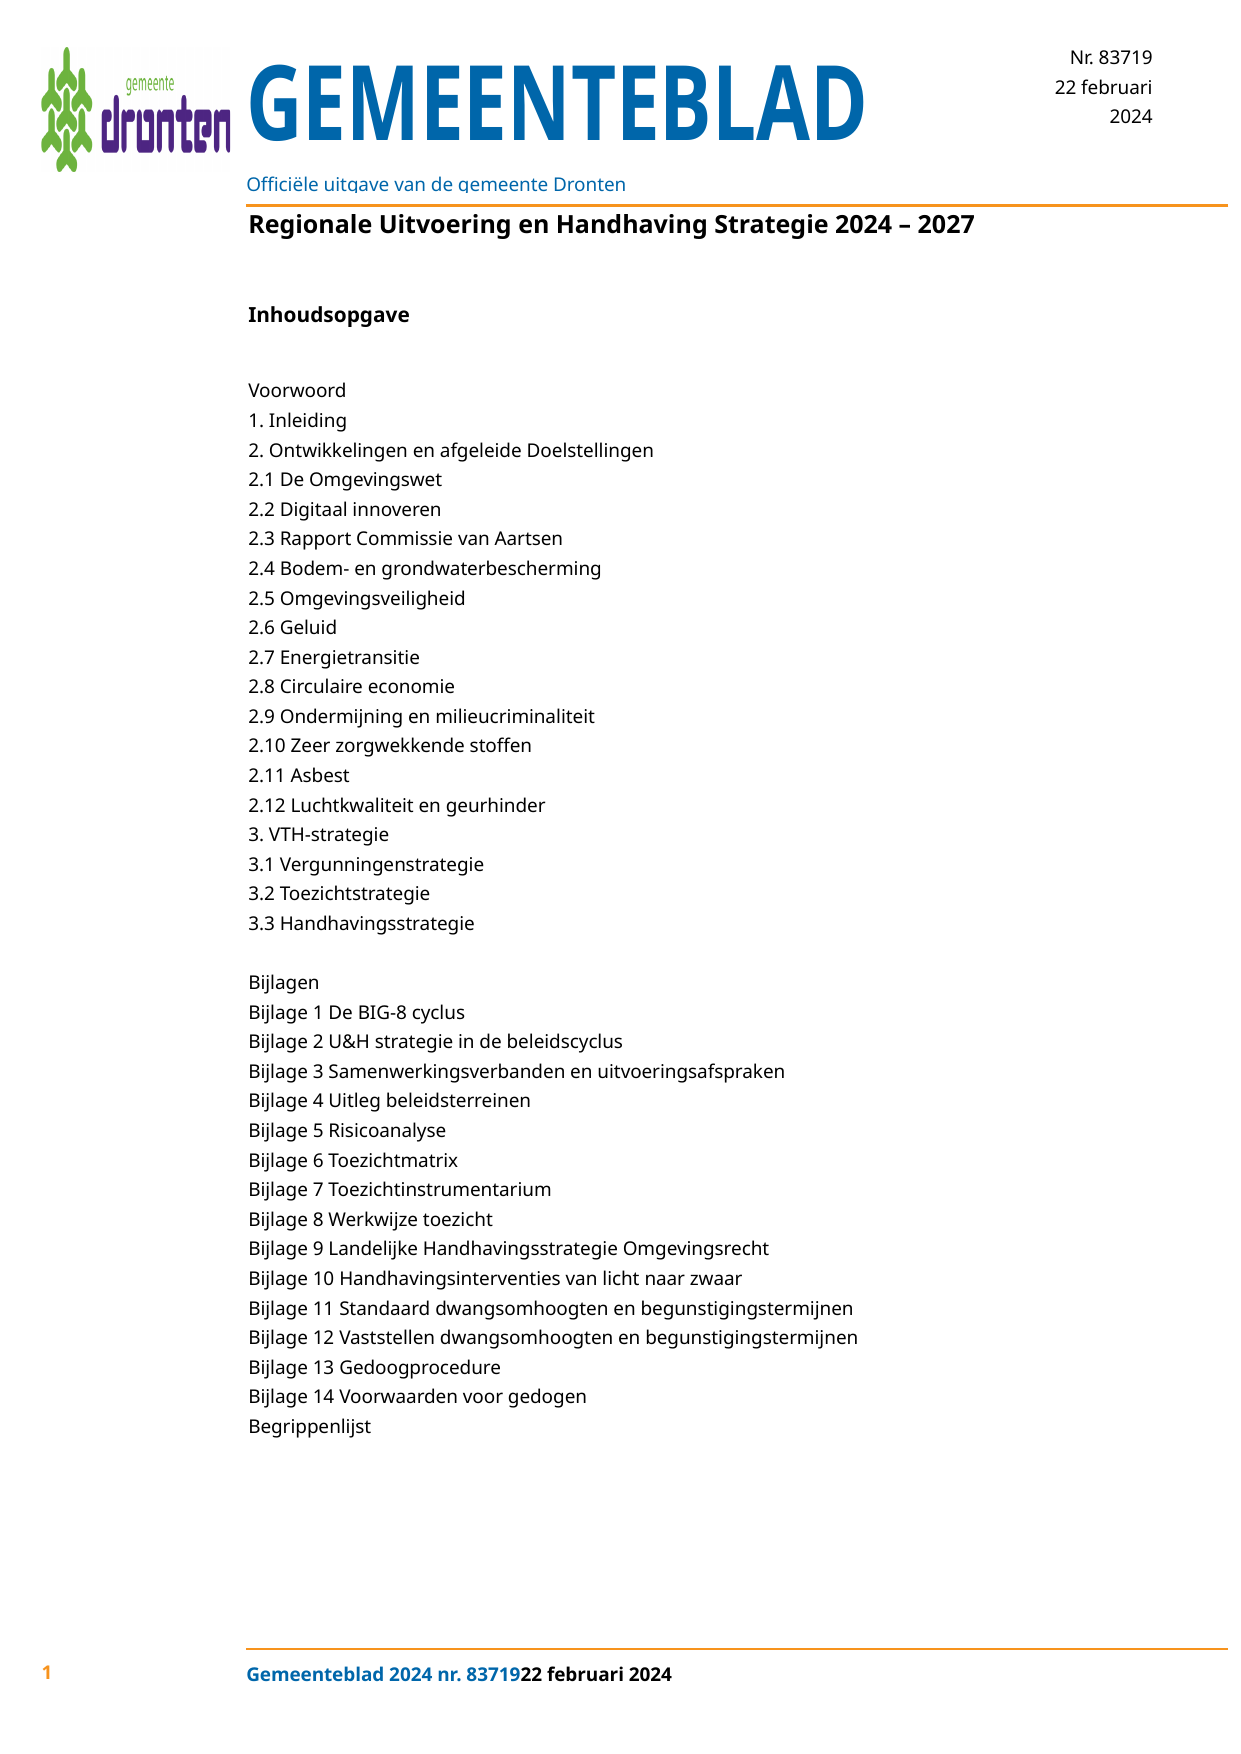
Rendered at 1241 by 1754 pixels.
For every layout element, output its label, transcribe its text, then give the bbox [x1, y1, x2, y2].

text Bijlage 5 Risicoanalyse [248, 1117, 1152, 1143]
text 2.1 De Omgevingswet [248, 466, 1152, 492]
text 3.1 Vergunningenstrategie [248, 851, 1152, 877]
text Bijlage 7 Toezichtinstrumentarium [248, 1176, 1152, 1202]
picture [41, 47, 231, 172]
text 3.2 Toezichtstrategie [248, 881, 1152, 906]
text Bijlage 3 Samenwerkingsverbanden en uitvoeringsafspraken [248, 1058, 1152, 1084]
text 2.10 Zeer zorgwekkende stoffen [248, 733, 1152, 758]
text Regionale Uitvoering en Handhaving Strategie 2024 – 2027 [248, 207, 1152, 241]
text Bijlage 13 Gedoogprocedure [248, 1354, 1152, 1379]
text Bijlagen [248, 969, 1152, 995]
text 3. VTH-strategie [248, 821, 1152, 847]
text 2.9 Ondermijning en milieucriminaliteit [248, 703, 1152, 729]
text Bijlage 11 Standaard dwangsomhoogten en begunstigingstermijnen [248, 1295, 1152, 1320]
text Bijlage 2 U&H strategie in de beleidscyclus [248, 1028, 1152, 1054]
text Begrippenlijst [248, 1413, 1152, 1439]
text 2.2 Digitaal innoveren [248, 496, 1152, 522]
text Voorwoord [248, 378, 1152, 403]
text 2.12 Luchtkwaliteit en geurhinder [248, 792, 1152, 817]
text Bijlage 4 Uitleg beleidsterreinen [248, 1088, 1152, 1113]
text 2.11 Asbest [248, 762, 1152, 788]
text 1. Inleiding [248, 407, 1152, 433]
text 2.7 Energietransitie [248, 644, 1152, 669]
text 3.3 Handhavingsstrategie [248, 910, 1152, 936]
text Bijlage 12 Vaststellen dwangsomhoogten en begunstigingstermijnen [248, 1324, 1152, 1350]
text Bijlage 14 Voorwaarden voor gedogen [248, 1383, 1152, 1409]
text Bijlage 1 De BIG-8 cyclus [248, 999, 1152, 1024]
text 2. Ontwikkelingen en afgeleide Doelstellingen [248, 437, 1152, 462]
text 2.8 Circulaire economie [248, 673, 1152, 699]
text Bijlage 10 Handhavingsinterventies van licht naar zwaar [248, 1265, 1152, 1291]
text 2.4 Bodem- en grondwaterbescherming [248, 555, 1152, 581]
text 2.5 Omgevingsveiligheid [248, 585, 1152, 610]
text 2.3 Rapport Commissie van Aartsen [248, 526, 1152, 551]
text Bijlage 6 Toezichtmatrix [248, 1147, 1152, 1172]
text Bijlage 8 Werkwijze toezicht [248, 1206, 1152, 1232]
text Inhoudsopgave [248, 300, 1152, 328]
text 2.6 Geluid [248, 614, 1152, 640]
text Bijlage 9 Landelijke Handhavingsstrategie Omgevingsrecht [248, 1236, 1152, 1261]
